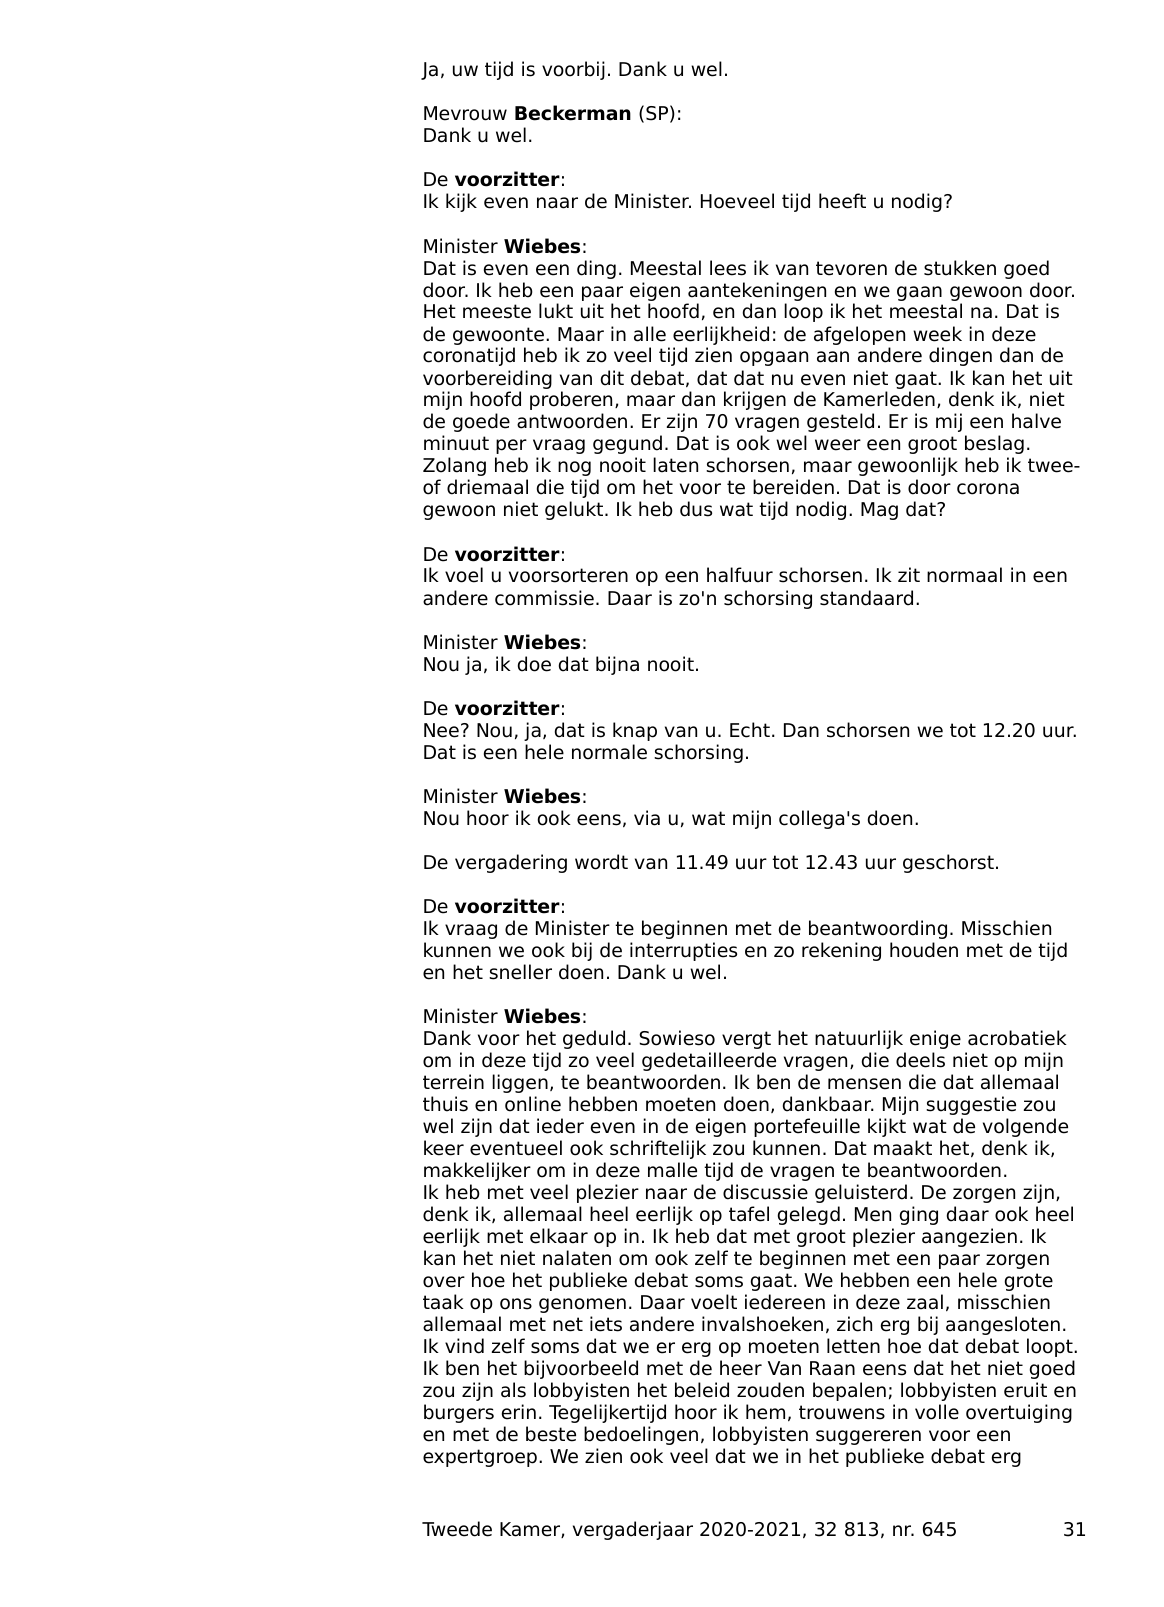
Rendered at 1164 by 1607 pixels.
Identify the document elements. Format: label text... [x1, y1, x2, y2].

text Nee? Nou, ja, dat is knap van u. Echt. Dan schorsen we tot 12.20 uur. Dat is een hele normale schorsing. [422, 720, 1087, 764]
text Minister Wiebes: [422, 236, 1087, 257]
text Ik kijk even naar de Minister. Hoeveel tijd heeft u nodig? [422, 191, 1087, 213]
text De voorzitter: [422, 896, 1087, 918]
text Minister Wiebes: [422, 1006, 1087, 1028]
text De vergadering wordt van 11.49 uur tot 12.43 uur geschorst. [422, 852, 1087, 874]
text Ik voel u voorsorteren op een halfuur schorsen. Ik zit normaal in een andere commissie. Daar is zo'n schorsing standaard. [422, 565, 1087, 609]
text De voorzitter: [422, 698, 1087, 720]
text Minister Wiebes: [422, 786, 1087, 808]
text De voorzitter: [422, 169, 1087, 191]
text Ja, uw tijd is voorbij. Dank u wel. [422, 59, 1087, 81]
text Nou ja, ik doe dat bijna nooit. [422, 653, 1087, 676]
text Ik vraag de Minister te beginnen met de beantwoording. Misschien kunnen we ook bij de interrupties en zo rekening houden met de tijd en het sneller doen. Dank u wel. [422, 918, 1087, 984]
text Nou hoor ik ook eens, via u, wat mijn collega's doen. [422, 808, 1087, 830]
text Dank voor het geduld. Sowieso vergt het natuurlijk enige acrobatiek om in deze tijd zo veel gedetailleerde vragen, die deels niet op mijn terrein liggen, te beantwoorden. Ik ben de mensen die dat allemaal thuis en online hebben moeten doen, dankbaar. Mijn suggestie zou wel zijn dat ieder even in de eigen portefeuille kijkt wat de volgende keer eventueel ook schriftelijk zou kunnen. Dat maakt het, denk ik, makkelijker om in deze malle tijd de vragen te beantwoorden. [422, 1028, 1087, 1182]
text Dat is even een ding. Meestal lees ik van tevoren de stukken goed door. Ik heb een paar eigen aantekeningen en we gaan gewoon door. Het meeste lukt uit het hoofd, en dan loop ik het meestal na. Dat is de gewoonte. Maar in alle eerlijkheid: de afgelopen week in deze coronatijd heb ik zo veel tijd zien opgaan aan andere dingen dan de voorbereiding van dit debat, dat dat nu even niet gaat. Ik kan het uit mijn hoofd proberen, maar dan krijgen de Kamerleden, denk ik, niet de goede antwoorden. Er zijn 70 vragen gesteld. Er is mij een halve minuut per vraag gegund. Dat is ook wel weer een groot beslag. Zolang heb ik nog nooit laten schorsen, maar gewoonlijk heb ik twee- of driemaal die tijd om het voor te bereiden. Dat is door corona gewoon niet gelukt. Ik heb dus wat tijd nodig. Mag dat? [422, 257, 1087, 521]
text Mevrouw Beckerman (SP): [422, 103, 1087, 125]
text Minister Wiebes: [422, 632, 1087, 653]
text De voorzitter: [422, 543, 1087, 565]
text Dank u wel. [422, 125, 1087, 147]
text Ik heb met veel plezier naar de discussie geluisterd. De zorgen zijn, denk ik, allemaal heel eerlijk op tafel gelegd. Men ging daar ook heel eerlijk met elkaar op in. Ik heb dat met groot plezier aangezien. Ik kan het niet nalaten om ook zelf te beginnen met een paar zorgen over hoe het publieke debat soms gaat. We hebben een hele grote taak op ons genomen. Daar voelt iedereen in deze zaal, misschien allemaal met net iets andere invalshoeken, zich erg bij aangesloten. Ik vind zelf soms dat we er erg op moeten letten hoe dat debat loopt. Ik ben het bijvoorbeeld met de heer Van Raan eens dat het niet goed zou zijn als lobbyisten het beleid zouden bepalen; lobbyisten eruit en burgers erin. Tegelijkertijd hoor ik hem, trouwens in volle overtuiging en met de beste bedoelingen, lobbyisten suggereren voor een expertgroep. We zien ook veel dat we in het publieke debat erg [422, 1182, 1087, 1468]
